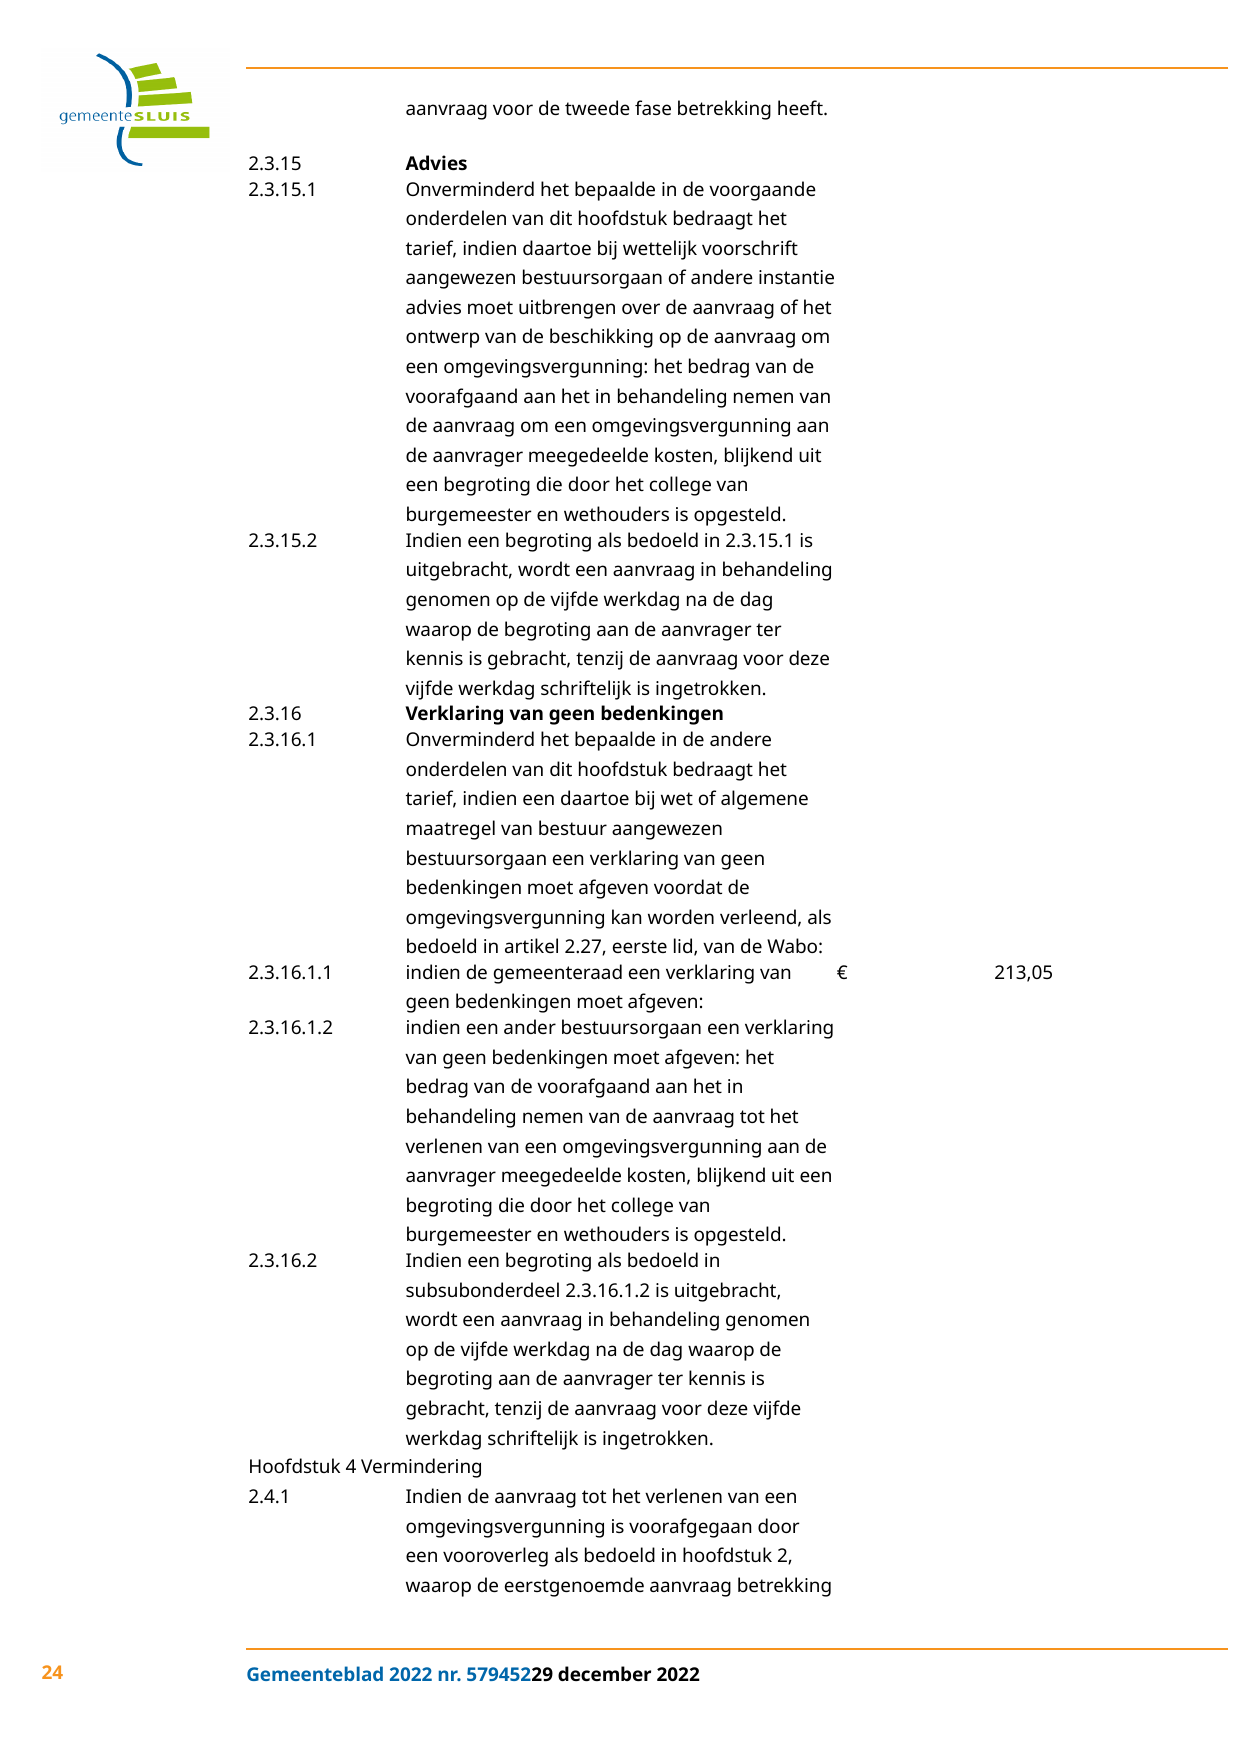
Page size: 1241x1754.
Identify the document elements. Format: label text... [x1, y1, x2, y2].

text Hoofdstuk 4 Vermindering [248, 1454, 1152, 1479]
table_cell € [837, 959, 994, 1014]
table_cell [248, 95, 405, 150]
table_cell 213,05 [994, 959, 1152, 1014]
table_cell 2.3.16.1 [248, 726, 405, 959]
table_cell 2.3.16.2 [248, 1247, 405, 1451]
table_header Indien de aanvraag tot het verlenen van een omgevingsvergunning is voorafgegaan door een vooroverleg als bedoeld in hoofdstuk 2, waarop de eerstgenoemde aanvraag betrekking [405, 1484, 837, 1598]
table_header 2.4.1 [248, 1484, 405, 1598]
table_cell 2.3.16.1.1 [248, 959, 405, 1014]
table_cell Indien een begroting als bedoeld in 2.3.15.1 is uitgebracht, wordt een aanvraag in behandeling genomen op de vijfde werkdag na de dag waarop de begroting aan de aanvrager ter kennis is gebracht, tenzij de aanvraag voor deze vijfde werkdag schriftelijk is ingetrokken. [405, 527, 837, 701]
table_cell 2.3.16 [248, 701, 405, 726]
table_cell 2.3.16.1.2 [248, 1015, 405, 1247]
table_cell [837, 701, 994, 726]
table_cell indien een ander bestuursorgaan een verklaring van geen bedenkingen moet afgeven: het bedrag van de voorafgaand aan het in behandeling nemen van de aanvraag tot het verlenen van een omgevingsvergunning aan de aanvrager meegedeelde kosten, blijkend uit een begroting die door het college van burgemeester en wethouders is opgesteld. [405, 1015, 837, 1247]
table_cell [994, 527, 1152, 701]
table_cell [994, 150, 1152, 176]
table_cell [994, 701, 1152, 726]
table_header [994, 1484, 1152, 1598]
table_cell [837, 95, 994, 150]
table_cell [994, 726, 1152, 959]
table_cell Onverminderd het bepaalde in de voorgaande onderdelen van dit hoofdstuk bedraagt het tarief, indien daartoe bij wettelijk voorschrift aangewezen bestuursorgaan of andere instantie advies moet uitbrengen over de aanvraag of het ontwerp van de beschikking op de aanvraag om een omgevingsvergunning: het bedrag van de voorafgaand aan het in behandeling nemen van de aanvraag om een omgevingsvergunning aan de aanvrager meegedeelde kosten, blijkend uit een begroting die door het college van burgemeester en wethouders is opgesteld. [405, 176, 837, 527]
table_cell Advies [405, 150, 837, 176]
table_cell Verklaring van geen bedenkingen [405, 701, 837, 726]
table_cell [837, 1247, 994, 1451]
table_header [837, 1484, 994, 1598]
table_cell [837, 150, 994, 176]
table_cell [994, 1247, 1152, 1451]
table_cell aanvraag voor de tweede fase betrekking heeft. [405, 95, 837, 150]
table_cell Onverminderd het bepaalde in de andere onderdelen van dit hoofdstuk bedraagt het tarief, indien een daartoe bij wet of algemene maatregel van bestuur aangewezen bestuursorgaan een verklaring van geen bedenkingen moet afgeven voordat de omgevingsvergunning kan worden verleend, als bedoeld in artikel 2.27, eerste lid, van de Wabo: [405, 726, 837, 959]
table_cell [994, 1015, 1152, 1247]
table_cell Indien een begroting als bedoeld in subsubonderdeel 2.3.16.1.2 is uitgebracht, wordt een aanvraag in behandeling genomen op de vijfde werkdag na de dag waarop de begroting aan de aanvrager ter kennis is gebracht, tenzij de aanvraag voor deze vijfde werkdag schriftelijk is ingetrokken. [405, 1247, 837, 1451]
table_cell [994, 95, 1152, 150]
table_cell indien de gemeenteraad een verklaring van geen bedenkingen moet afgeven: [405, 959, 837, 1014]
table_cell [837, 176, 994, 527]
table_cell [837, 1015, 994, 1247]
table_cell 2.3.15 [248, 150, 405, 176]
table_cell [837, 726, 994, 959]
table_cell 2.3.15.1 [248, 176, 405, 527]
table_cell 2.3.15.2 [248, 527, 405, 701]
picture [41, 47, 231, 172]
table_cell [837, 527, 994, 701]
table_cell [994, 176, 1152, 527]
